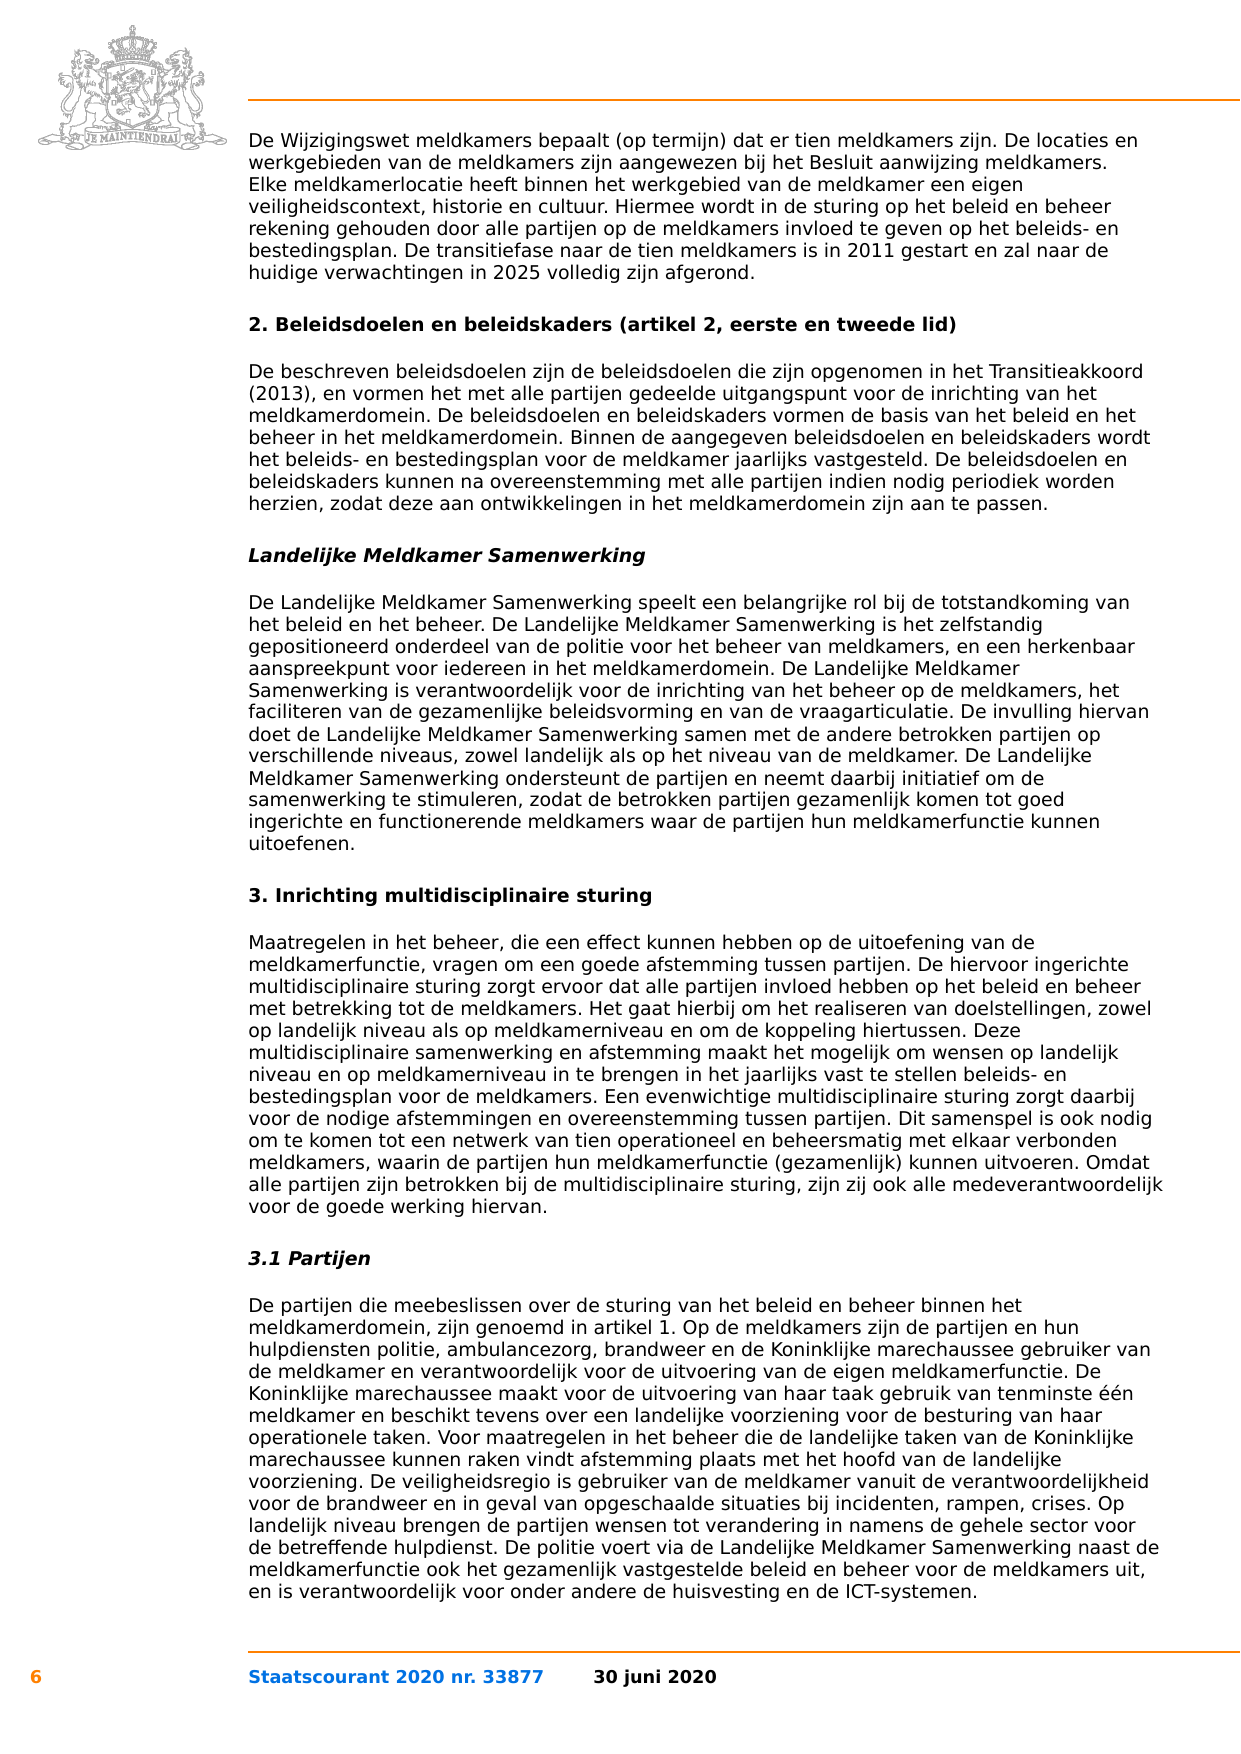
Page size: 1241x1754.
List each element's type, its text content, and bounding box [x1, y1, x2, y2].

subtitle 3.1 Partijen [248, 1248, 1163, 1270]
text Elke meldkamerlocatie heeft binnen het werkgebied van de meldkamer een eigen veiligheidscontext, historie en cultuur. Hiermee wordt in de sturing op het beleid en beheer rekening gehouden door alle partijen op de meldkamers invloed te geven op het beleids- en bestedingsplan. De transitiefase naar de tien meldkamers is in 2011 gestart en zal naar de huidige verwachtingen in 2025 volledig zijn afgerond. [248, 174, 1163, 284]
text De partijen die meebeslissen over de sturing van het beleid en beheer binnen het meldkamerdomein, zijn genoemd in artikel 1. Op de meldkamers zijn de partijen en hun hulpdiensten politie, ambulancezorg, brandweer en de Koninklijke marechaussee gebruiker van de meldkamer en verantwoordelijk voor de uitvoering van de eigen meldkamerfunctie. De Koninklijke marechaussee maakt voor de uitvoering van haar taak gebruik van tenminste één meldkamer en beschikt tevens over een landelijke voorziening voor de besturing van haar operationele taken. Voor maatregelen in het beheer die de landelijke taken van de Koninklijke marechaussee kunnen raken vindt afstemming plaats met het hoofd van de landelijke voorziening. De veiligheidsregio is gebruiker van de meldkamer vanuit de verantwoordelijkheid voor de brandweer en in geval van opgeschaalde situaties bij incidenten, rampen, crises. Op landelijk niveau brengen de partijen wensen tot verandering in namens de gehele sector voor de betreffende hulpdienst. De politie voert via de Landelijke Meldkamer Samenwerking naast de meldkamerfunctie ook het gezamenlijk vastgestelde beleid en beheer voor de meldkamers uit, en is verantwoordelijk voor onder andere de huisvesting en de ICT-systemen. [248, 1295, 1163, 1603]
subtitle Landelijke Meldkamer Samenwerking [248, 544, 1163, 567]
text Maatregelen in het beheer, die een effect kunnen hebben op de uitoefening van de meldkamerfunctie, vragen om een goede afstemming tussen partijen. De hiervoor ingerichte multidisciplinaire sturing zorgt ervoor dat alle partijen invloed hebben op het beleid en beheer met betrekking tot de meldkamers. Het gaat hierbij om het realiseren van doelstellingen, zowel op landelijk niveau als op meldkamerniveau en om de koppeling hiertussen. Deze multidisciplinaire samenwerking en afstemming maakt het mogelijk om wensen op landelijk niveau en op meldkamerniveau in te brengen in het jaarlijks vast te stellen beleids- en bestedingsplan voor de meldkamers. Een evenwichtige multidisciplinaire sturing zorgt daarbij voor de nodige afstemmingen en overeenstemming tussen partijen. Dit samenspel is ook nodig om te komen tot een netwerk van tien operationeel en beheersmatig met elkaar verbonden meldkamers, waarin de partijen hun meldkamerfunctie (gezamenlijk) kunnen uitvoeren. Omdat alle partijen zijn betrokken bij de multidisciplinaire sturing, zijn zij ook alle medeverantwoordelijk voor de goede werking hiervan. [248, 932, 1163, 1218]
text De Landelijke Meldkamer Samenwerking speelt een belangrijke rol bij de totstandkoming van het beleid en het beheer. De Landelijke Meldkamer Samenwerking is het zelfstandig gepositioneerd onderdeel van de politie voor het beheer van meldkamers, en een herkenbaar aanspreekpunt voor iedereen in het meldkamerdomein. De Landelijke Meldkamer Samenwerking is verantwoordelijk voor de inrichting van het beheer op de meldkamers, het faciliteren van de gezamenlijke beleidsvorming en van de vraagarticulatie. De invulling hiervan doet de Landelijke Meldkamer Samenwerking samen met de andere betrokken partijen op verschillende niveaus, zowel landelijk als op het niveau van de meldkamer. De Landelijke Meldkamer Samenwerking ondersteunt de partijen en neemt daarbij initiatief om de samenwerking te stimuleren, zodat de betrokken partijen gezamenlijk komen tot goed ingerichte en functionerende meldkamers waar de partijen hun meldkamerfunctie kunnen uitoefenen. [248, 592, 1163, 855]
text De beschreven beleidsdoelen zijn de beleidsdoelen die zijn opgenomen in het Transitieakkoord (2013), en vormen het met alle partijen gedeelde uitgangspunt voor de inrichting van het meldkamerdomein. De beleidsdoelen en beleidskaders vormen de basis van het beleid en het beheer in het meldkamerdomein. Binnen de aangegeven beleidsdoelen en beleidskaders wordt het beleids- en bestedingsplan voor de meldkamer jaarlijks vastgesteld. De beleidsdoelen en beleidskaders kunnen na overeenstemming met alle partijen indien nodig periodiek worden herzien, zodat deze aan ontwikkelingen in het meldkamerdomein zijn aan te passen. [248, 361, 1163, 514]
picture [38, 25, 227, 150]
subtitle 3. Inrichting multidisciplinaire sturing [248, 885, 1163, 907]
subtitle 2. Beleidsdoelen en beleidskaders (artikel 2, eerste en tweede lid) [248, 314, 1163, 336]
text De Wijzigingswet meldkamers bepaalt (op termijn) dat er tien meldkamers zijn. De locaties en werkgebieden van de meldkamers zijn aangewezen bij het Besluit aanwijzing meldkamers. [248, 130, 1163, 174]
